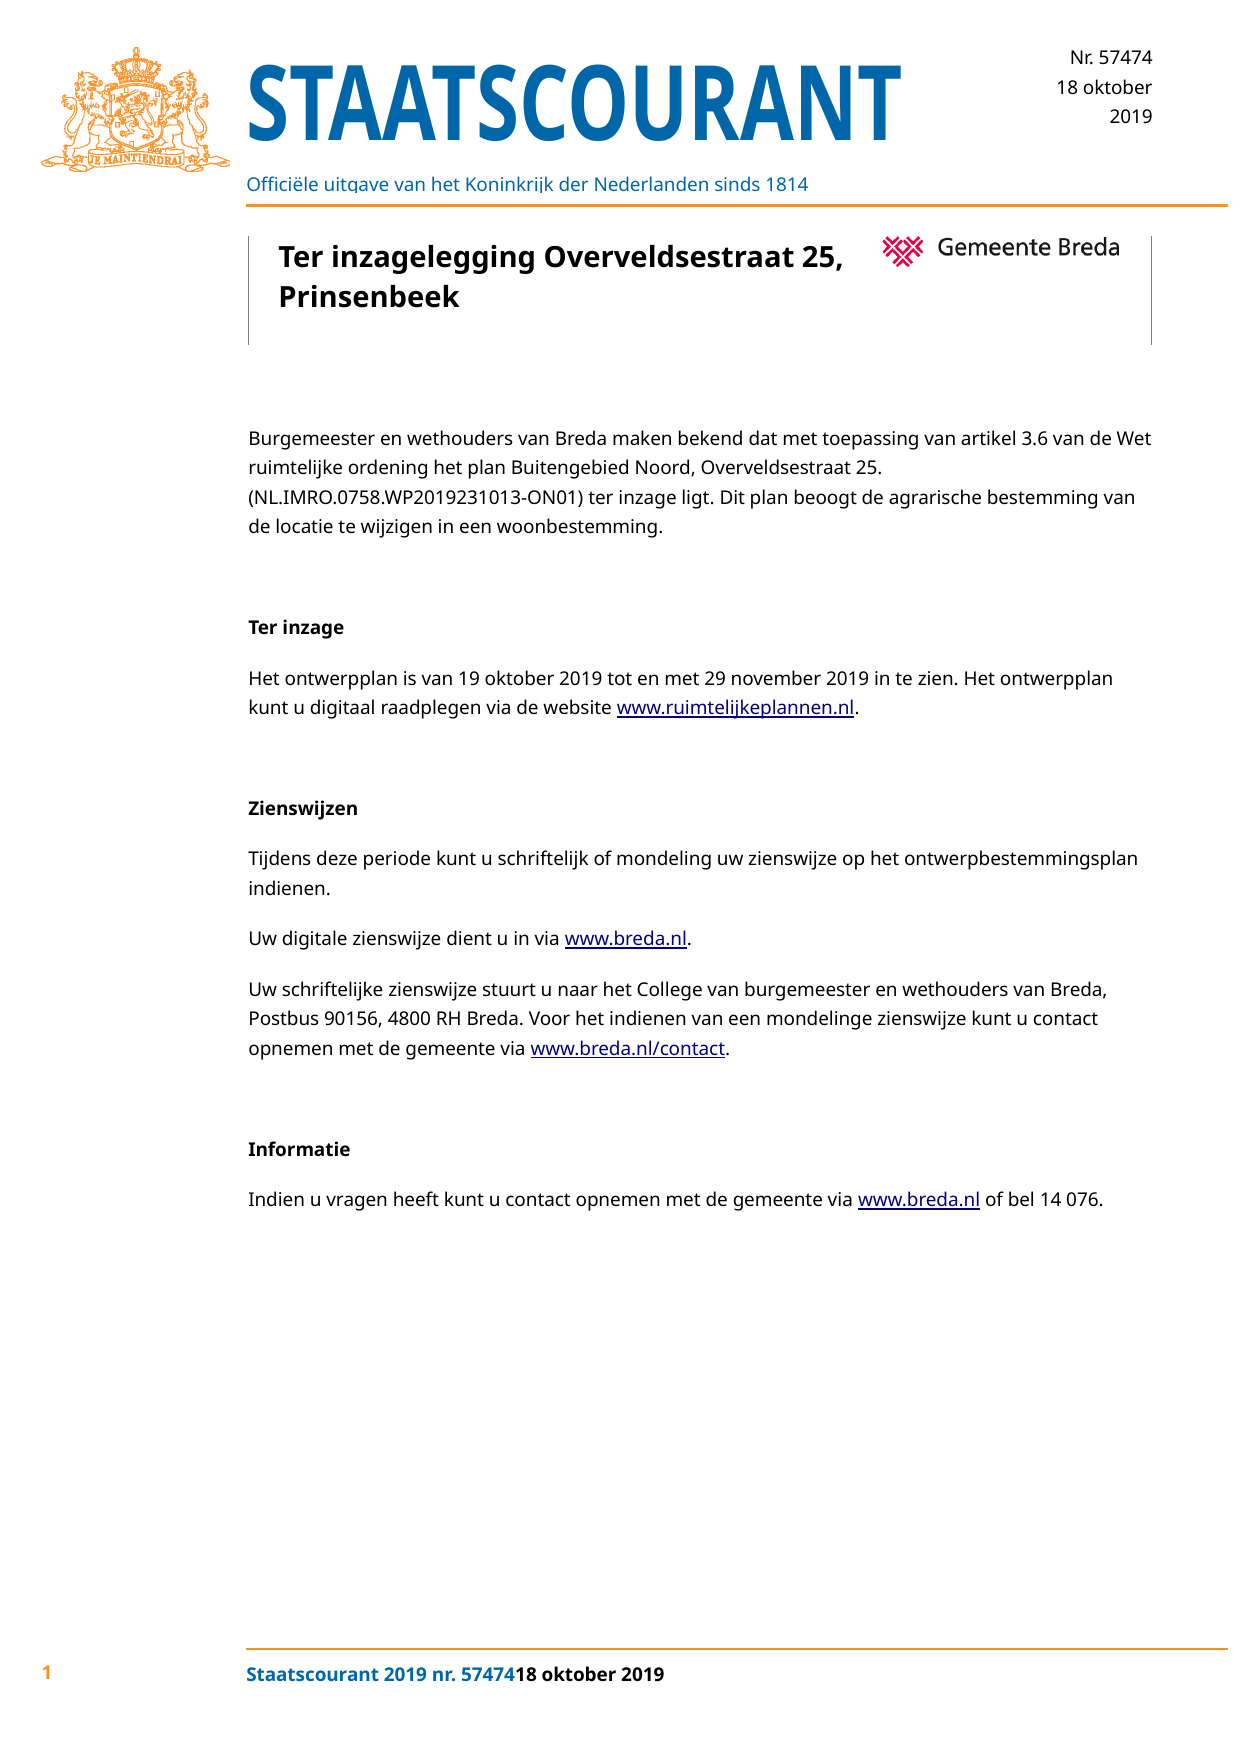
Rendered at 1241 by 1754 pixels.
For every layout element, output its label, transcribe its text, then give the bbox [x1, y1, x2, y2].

text Informatie [248, 1136, 1152, 1162]
text Uw schriftelijke zienswijze stuurt u naar het College van burgemeester en wethouders van Breda, Postbus 90156, 4800 RH Breda. Voor het indienen van een mondelinge zienswijze kunt u contact opnemen met de gemeente via www.breda.nl/contact. [248, 976, 1152, 1061]
text Zienswijzen [248, 795, 1152, 821]
picture [882, 236, 1119, 267]
text Ter inzage [248, 614, 1152, 640]
text Tijdens deze periode kunt u schriftelijk of mondeling uw zienswijze op het ontwerpbestemmingsplan indienen. [248, 846, 1152, 901]
text Het ontwerpplan is van 19 oktober 2019 tot en met 29 november 2019 in te zien. Het ontwerpplan kunt u digitaal raadplegen via de website www.ruimtelijkeplannen.nl. [248, 665, 1152, 720]
table_header Ter inzagelegging Overveldsestraat 25, Prinsenbeek [249, 236, 850, 345]
text Uw digitale zienswijze dient u in via www.breda.nl. [248, 926, 1152, 951]
table_header [850, 236, 1151, 345]
picture [41, 47, 231, 172]
text Indien u vragen heeft kunt u contact opnemen met de gemeente via www.breda.nl of bel 14 076. [248, 1186, 1152, 1212]
text Burgemeester en wethouders van Breda maken bekend dat met toepassing van artikel 3.6 van de Wet ruimtelijke ordening het plan Buitengebied Noord, Overveldsestraat 25. (NL.IMRO.0758.WP2019231013-ON01) ter inzage ligt. Dit plan beoogt de agrarische bestemming van de locatie te wijzigen in een woonbestemming. [248, 425, 1152, 539]
